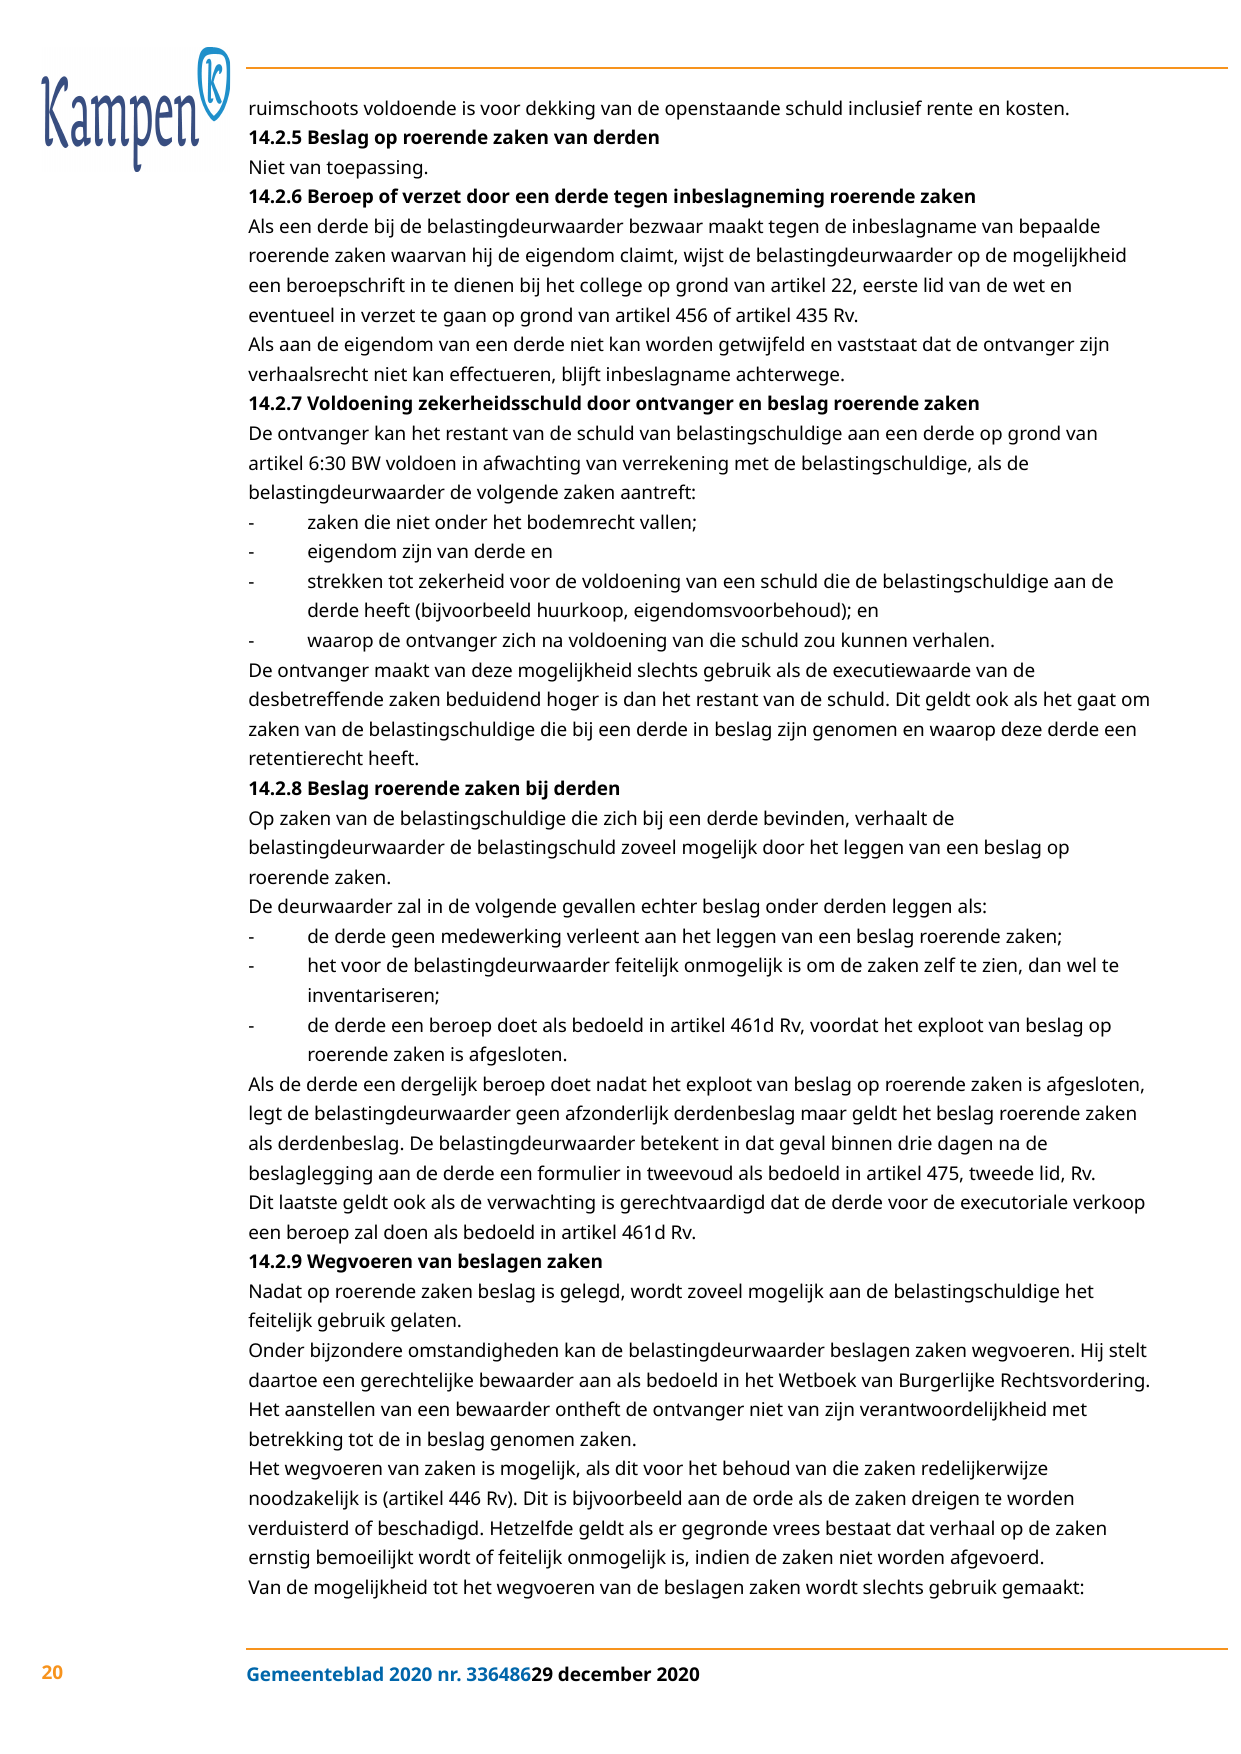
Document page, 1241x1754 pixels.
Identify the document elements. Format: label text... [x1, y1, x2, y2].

text Niet van toepassing. [248, 154, 1152, 180]
list waarop de ontvanger zich na voldoening van die schuld zou kunnen verhalen. [248, 627, 1152, 653]
text 14.2.5 Beslag op roerende zaken van derden [248, 124, 1152, 150]
list het voor de belastingdeurwaarder feitelijk onmogelijk is om de zaken zelf te zien, dan wel te inventariseren; [248, 953, 1152, 1008]
list de derde een beroep doet als bedoeld in artikel 461d Rv, voordat het exploot van beslag op roerende zaken is afgesloten. [248, 1012, 1152, 1067]
text 14.2.7 Voldoening zekerheidsschuld door ontvanger en beslag roerende zaken [248, 391, 1152, 416]
text Als de derde een dergelijk beroep doet nadat het exploot van beslag op roerende zaken is afgesloten, legt de belastingdeurwaarder geen afzonderlijk derdenbeslag maar geldt het beslag roerende zaken als derdenbeslag. De belastingdeurwaarder betekent in dat geval binnen drie dagen na de beslaglegging aan de derde een formulier in tweevoud als bedoeld in artikel 475, tweede lid, Rv. [248, 1071, 1152, 1186]
text Van de mogelijkheid tot het wegvoeren van de beslagen zaken wordt slechts gebruik gemaakt: [248, 1574, 1152, 1600]
text 14.2.8 Beslag roerende zaken bij derden [248, 775, 1152, 801]
picture [41, 47, 231, 172]
text Als een derde bij de belastingdeurwaarder bezwaar maakt tegen de inbeslagname van bepaalde roerende zaken waarvan hij de eigendom claimt, wijst de belastingdeurwaarder op de mogelijkheid een beroepschrift in te dienen bij het college op grond van artikel 22, eerste lid van de wet en eventueel in verzet te gaan op grond van artikel 456 of artikel 435 Rv. [248, 213, 1152, 328]
text Dit laatste geldt ook als de verwachting is gerechtvaardigd dat de derde voor de executoriale verkoop een beroep zal doen als bedoeld in artikel 461d Rv. [248, 1189, 1152, 1245]
text De deurwaarder zal in de volgende gevallen echter beslag onder derden leggen als: [248, 893, 1152, 919]
text - ruimschoots voldoende is voor dekking van de openstaande schuld inclusief rente en kosten. [248, 95, 1152, 121]
text 14.2.9 Wegvoeren van beslagen zaken [248, 1248, 1152, 1274]
text Het wegvoeren van zaken is mogelijk, als dit voor het behoud van die zaken redelijkerwijze noodzakelijk is (artikel 446 Rv). Dit is bijvoorbeeld aan de orde als de zaken dreigen te worden verduisterd of beschadigd. Hetzelfde geldt als er gegronde vrees bestaat dat verhaal op de zaken ernstig bemoeilijkt wordt of feitelijk onmogelijk is, indien de zaken niet worden afgevoerd. [248, 1456, 1152, 1570]
text Als aan de eigendom van een derde niet kan worden getwijfeld en vaststaat dat de ontvanger zijn verhaalsrecht niet kan effectueren, blijft inbeslagname achterwege. [248, 331, 1152, 387]
text 14.2.6 Beroep of verzet door een derde tegen inbeslagneming roerende zaken [248, 183, 1152, 209]
list strekken tot zekerheid voor de voldoening van een schuld die de belastingschuldige aan de derde heeft (bijvoorbeeld huurkoop, eigendomsvoorbehoud); en [248, 568, 1152, 623]
list zaken die niet onder het bodemrecht vallen; [248, 509, 1152, 535]
text De ontvanger kan het restant van de schuld van belastingschuldige aan een derde op grond van artikel 6:30 BW voldoen in afwachting van verrekening met de belastingschuldige, als de belastingdeurwaarder de volgende zaken aantreft: [248, 420, 1152, 505]
text Onder bijzondere omstandigheden kan de belastingdeurwaarder beslagen zaken wegvoeren. Hij stelt daartoe een gerechtelijke bewaarder aan als bedoeld in het Wetboek van Burgerlijke Rechtsvordering. Het aanstellen van een bewaarder ontheft de ontvanger niet van zijn verantwoordelijkheid met betrekking tot de in beslag genomen zaken. [248, 1337, 1152, 1452]
list de derde geen medewerking verleent aan het leggen van een beslag roerende zaken; [248, 923, 1152, 949]
text De ontvanger maakt van deze mogelijkheid slechts gebruik als de executiewaarde van de desbetreffende zaken beduidend hoger is dan het restant van de schuld. Dit geldt ook als het gaat om zaken van de belastingschuldige die bij een derde in beslag zijn genomen en waarop deze derde een retentierecht heeft. [248, 657, 1152, 771]
text Nadat op roerende zaken beslag is gelegd, wordt zoveel mogelijk aan de belastingschuldige het feitelijk gebruik gelaten. [248, 1278, 1152, 1333]
list eigendom zijn van derde en [248, 538, 1152, 564]
text Op zaken van de belastingschuldige die zich bij een derde bevinden, verhaalt de belastingdeurwaarder de belastingschuld zoveel mogelijk door het leggen van een beslag op roerende zaken. [248, 805, 1152, 890]
